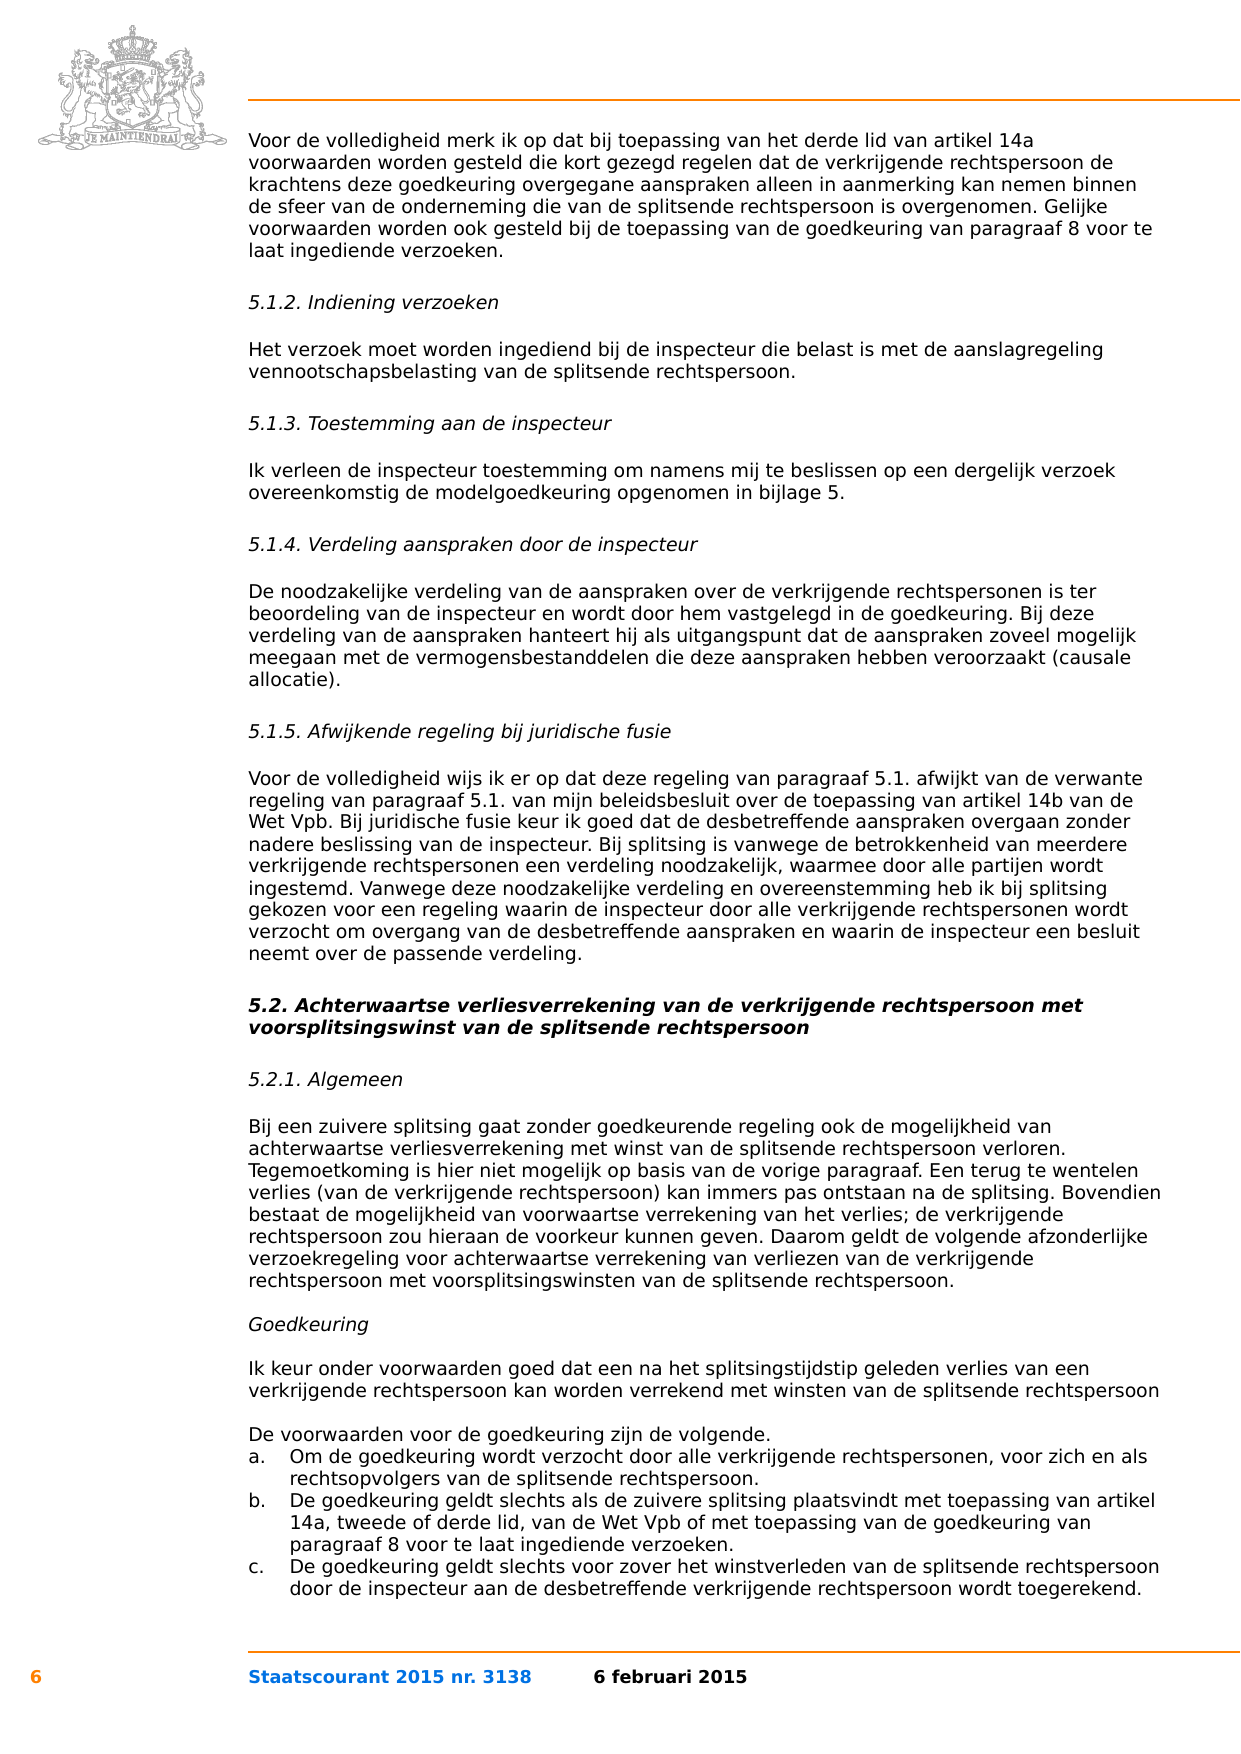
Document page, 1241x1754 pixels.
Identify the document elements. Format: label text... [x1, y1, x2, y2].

text Voor de volledigheid merk ik op dat bij toepassing van het derde lid van artikel 14a voorwaarden worden gesteld die kort gezegd regelen dat de verkrijgende rechtspersoon de krachtens deze goedkeuring overgegane aanspraken alleen in aanmerking kan nemen binnen de sfeer van de onderneming die van de splitsende rechtspersoon is overgenomen. Gelijke voorwaarden worden ook gesteld bij de toepassing van de goedkeuring van paragraaf 8 voor te laat ingediende verzoeken. [248, 130, 1163, 262]
text De noodzakelijke verdeling van de aanspraken over de verkrijgende rechtspersonen is ter beoordeling van de inspecteur en wordt door hem vastgelegd in de goedkeuring. Bij deze verdeling van de aanspraken hanteert hij als uitgangspunt dat de aanspraken zoveel mogelijk meegaan met de vermogensbestanddelen die deze aanspraken hebben veroorzaakt (causale allocatie). [248, 581, 1163, 691]
text a. Om de goedkeuring wordt verzocht door alle verkrijgende rechtspersonen, voor zich en als rechtsopvolgers van de splitsende rechtspersoon. [248, 1446, 1163, 1489]
picture [38, 25, 227, 150]
text Voor de volledigheid wijs ik er op dat deze regeling van paragraaf 5.1. afwijkt van de verwante regeling van paragraaf 5.1. van mijn beleidsbesluit over de toepassing van artikel 14b van de Wet Vpb. Bij juridische fusie keur ik goed dat de desbetreffende aanspraken overgaan zonder nadere beslissing van de inspecteur. Bij splitsing is vanwege de betrokkenheid van meerdere verkrijgende rechtspersonen een verdeling noodzakelijk, waarmee door alle partijen wordt ingestemd. Vanwege deze noodzakelijke verdeling en overeenstemming heb ik bij splitsing gekozen voor een regeling waarin de inspecteur door alle verkrijgende rechtspersonen wordt verzocht om overgang van de desbetreffende aanspraken en waarin de inspecteur een besluit neemt over de passende verdeling. [248, 767, 1163, 965]
text De voorwaarden voor de goedkeuring zijn de volgende. [248, 1424, 1163, 1446]
text Bij een zuivere splitsing gaat zonder goedkeurende regeling ook de mogelijkheid van achterwaartse verliesverrekening met winst van de splitsende rechtspersoon verloren. Tegemoetkoming is hier niet mogelijk op basis van de vorige paragraaf. Een terug te wentelen verlies (van de verkrijgende rechtspersoon) kan immers pas ontstaan na de splitsing. Bovendien bestaat de mogelijkheid van voorwaartse verrekening van het verlies; de verkrijgende rechtspersoon zou hieraan de voorkeur kunnen geven. Daarom geldt de volgende afzonderlijke verzoekregeling voor achterwaartse verrekening van verliezen van de verkrijgende rechtspersoon met voorsplitsingswinsten van de splitsende rechtspersoon. [248, 1116, 1163, 1292]
subtitle 5.1.4. Verdeling aanspraken door de inspecteur [248, 534, 1163, 556]
text b. De goedkeuring geldt slechts als de zuivere splitsing plaatsvindt met toepassing van artikel 14a, tweede of derde lid, van de Wet Vpb of met toepassing van de goedkeuring van paragraaf 8 voor te laat ingediende verzoeken. [248, 1489, 1163, 1556]
subtitle 5.1.3. Toestemming aan de inspecteur [248, 413, 1163, 435]
subtitle 5.2.1. Algemeen [248, 1069, 1163, 1091]
subtitle 5.1.5. Afwijkende regeling bij juridische fusie [248, 721, 1163, 742]
subtitle Goedkeuring [248, 1314, 1163, 1336]
text Ik keur onder voorwaarden goed dat een na het splitsingstijdstip geleden verlies van een verkrijgende rechtspersoon kan worden verrekend met winsten van de splitsende rechtspersoon [248, 1358, 1163, 1402]
text c. De goedkeuring geldt slechts voor zover het winstverleden van de splitsende rechtspersoon door de inspecteur aan de desbetreffende verkrijgende rechtspersoon wordt toegerekend. [248, 1556, 1163, 1599]
subtitle 5.2. Achterwaartse verliesverrekening van de verkrijgende rechtspersoon met voorsplitsingswinst van de splitsende rechtspersoon [248, 995, 1163, 1039]
subtitle 5.1.2. Indiening verzoeken [248, 292, 1163, 314]
text Ik verleen de inspecteur toestemming om namens mij te beslissen op een dergelijk verzoek overeenkomstig de modelgoedkeuring opgenomen in bijlage 5. [248, 460, 1163, 504]
text Het verzoek moet worden ingediend bij de inspecteur die belast is met de aanslagregeling vennootschapsbelasting van de splitsende rechtspersoon. [248, 339, 1163, 383]
